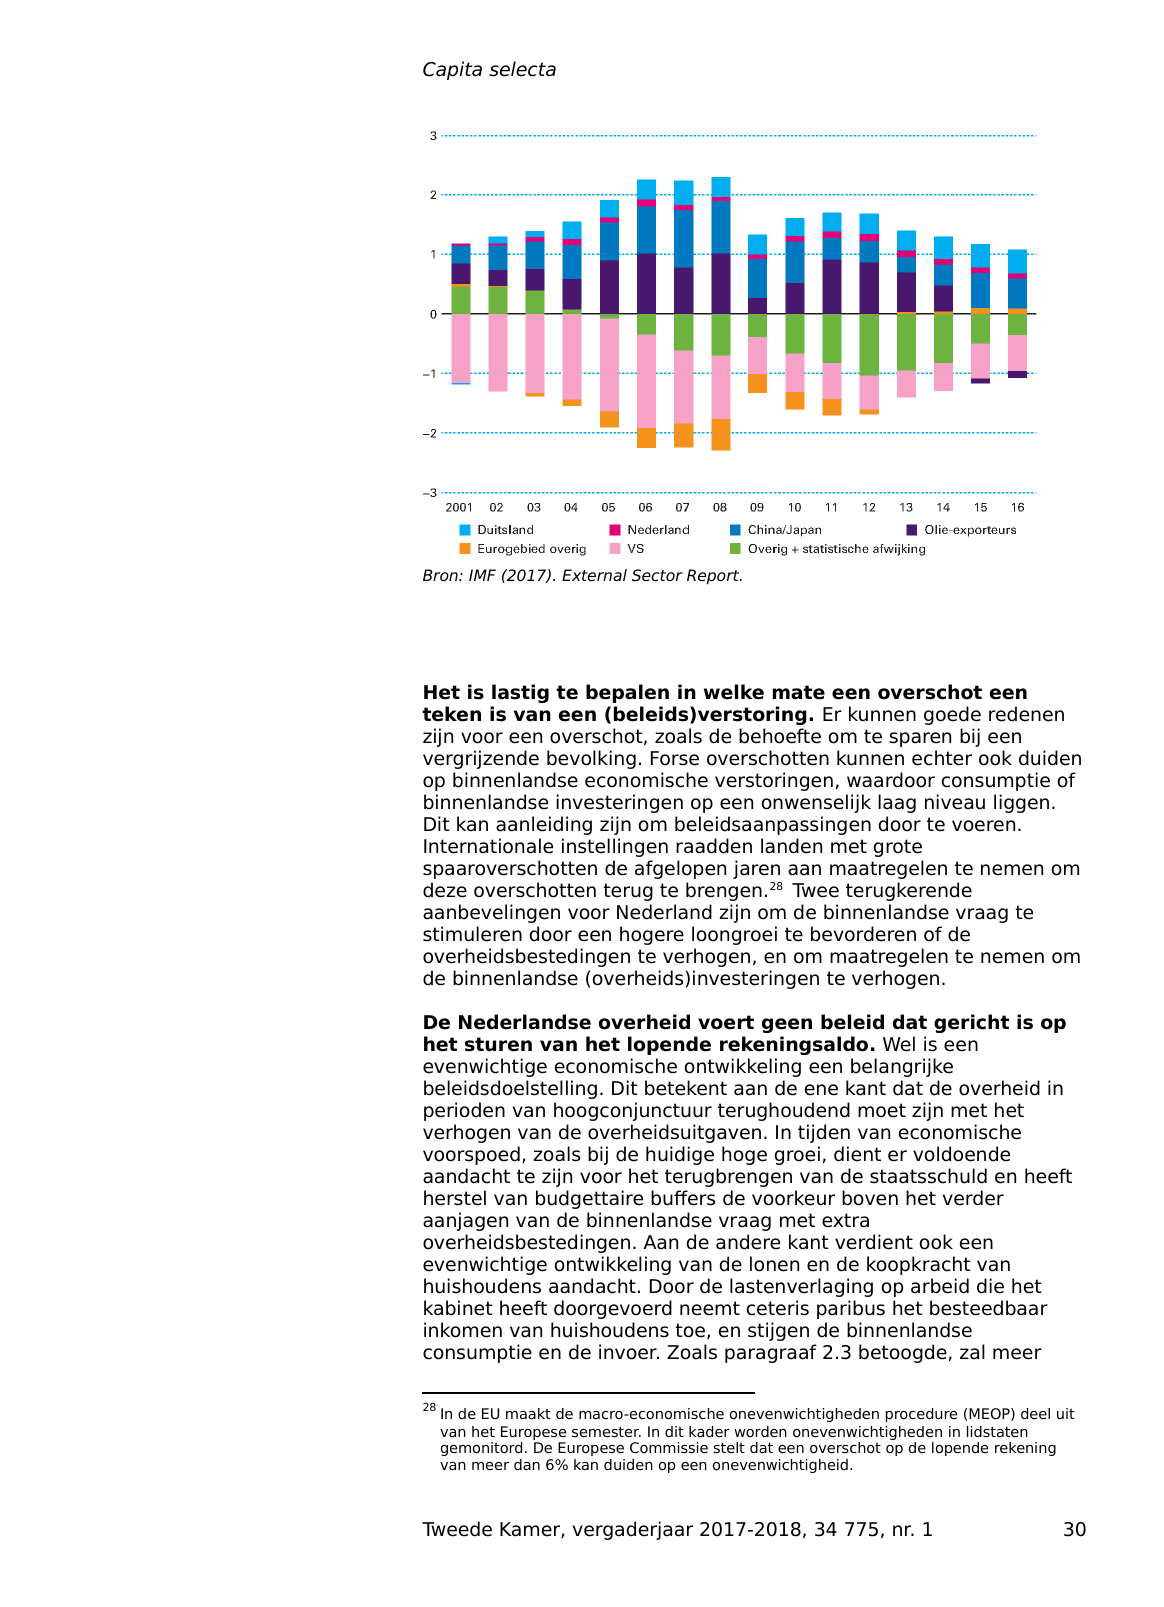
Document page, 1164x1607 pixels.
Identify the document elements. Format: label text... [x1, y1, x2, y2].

picture [422, 130, 1037, 556]
text Bron: IMF (2017). External Sector Report. [422, 567, 1036, 585]
text Het is lastig te bepalen in welke mate een overschot een teken is van een (beleids)verstoring. Er kunnen goede redenen zijn voor een overschot, zoals de behoefte om te sparen bij een vergrijzende bevolking. Forse overschotten kunnen echter ook duiden op binnenlandse economische verstoringen, waardoor consumptie of binnenlandse investeringen op een onwenselijk laag niveau liggen. Dit kan aanleiding zijn om beleidsaanpassingen door te voeren. Internationale instellingen raadden landen met grote spaaroverschotten de afgelopen jaren aan maatregelen te nemen om deze overschotten terug te brengen. Twee terugkerende aanbevelingen voor Nederland zijn om de binnenlandse vraag te stimuleren door een hogere loongroei te bevorderen of de overheidsbestedingen te verhogen, en om maatregelen te nemen om de binnenlandse (overheids)investeringen te verhogen. [422, 682, 1087, 990]
text In de EU maakt de macro-economische onevenwichtigheden procedure (MEOP) deel uit van het Europese semester. In dit kader worden onevenwichtigheden in lidstaten gemonitord. De Europese Commissie stelt dat een overschot op de lopende rekening van meer dan 6% kan duiden op een onevenwichtigheid. [422, 1402, 1087, 1474]
text De Nederlandse overheid voert geen beleid dat gericht is op het sturen van het lopende rekeningsaldo. Wel is een evenwichtige economische ontwikkeling een belangrijke beleidsdoelstelling. Dit betekent aan de ene kant dat de overheid in perioden van hoogconjunctuur terughoudend moet zijn met het verhogen van de overheidsuitgaven. In tijden van economische voorspoed, zoals bij de huidige hoge groei, dient er voldoende aandacht te zijn voor het terugbrengen van de staatsschuld en heeft herstel van budgettaire buffers de voorkeur boven het verder aanjagen van de binnenlandse vraag met extra overheidsbestedingen. Aan de andere kant verdient ook een evenwichtige ontwikkeling van de lonen en de koopkracht van huishoudens aandacht. Door de lastenverlaging op arbeid die het kabinet heeft doorgevoerd neemt ceteris paribus het besteedbaar inkomen van huishoudens toe, en stijgen de binnenlandse consumptie en de invoer. Zoals paragraaf 2.3 betoogde, zal meer [422, 1012, 1087, 1364]
